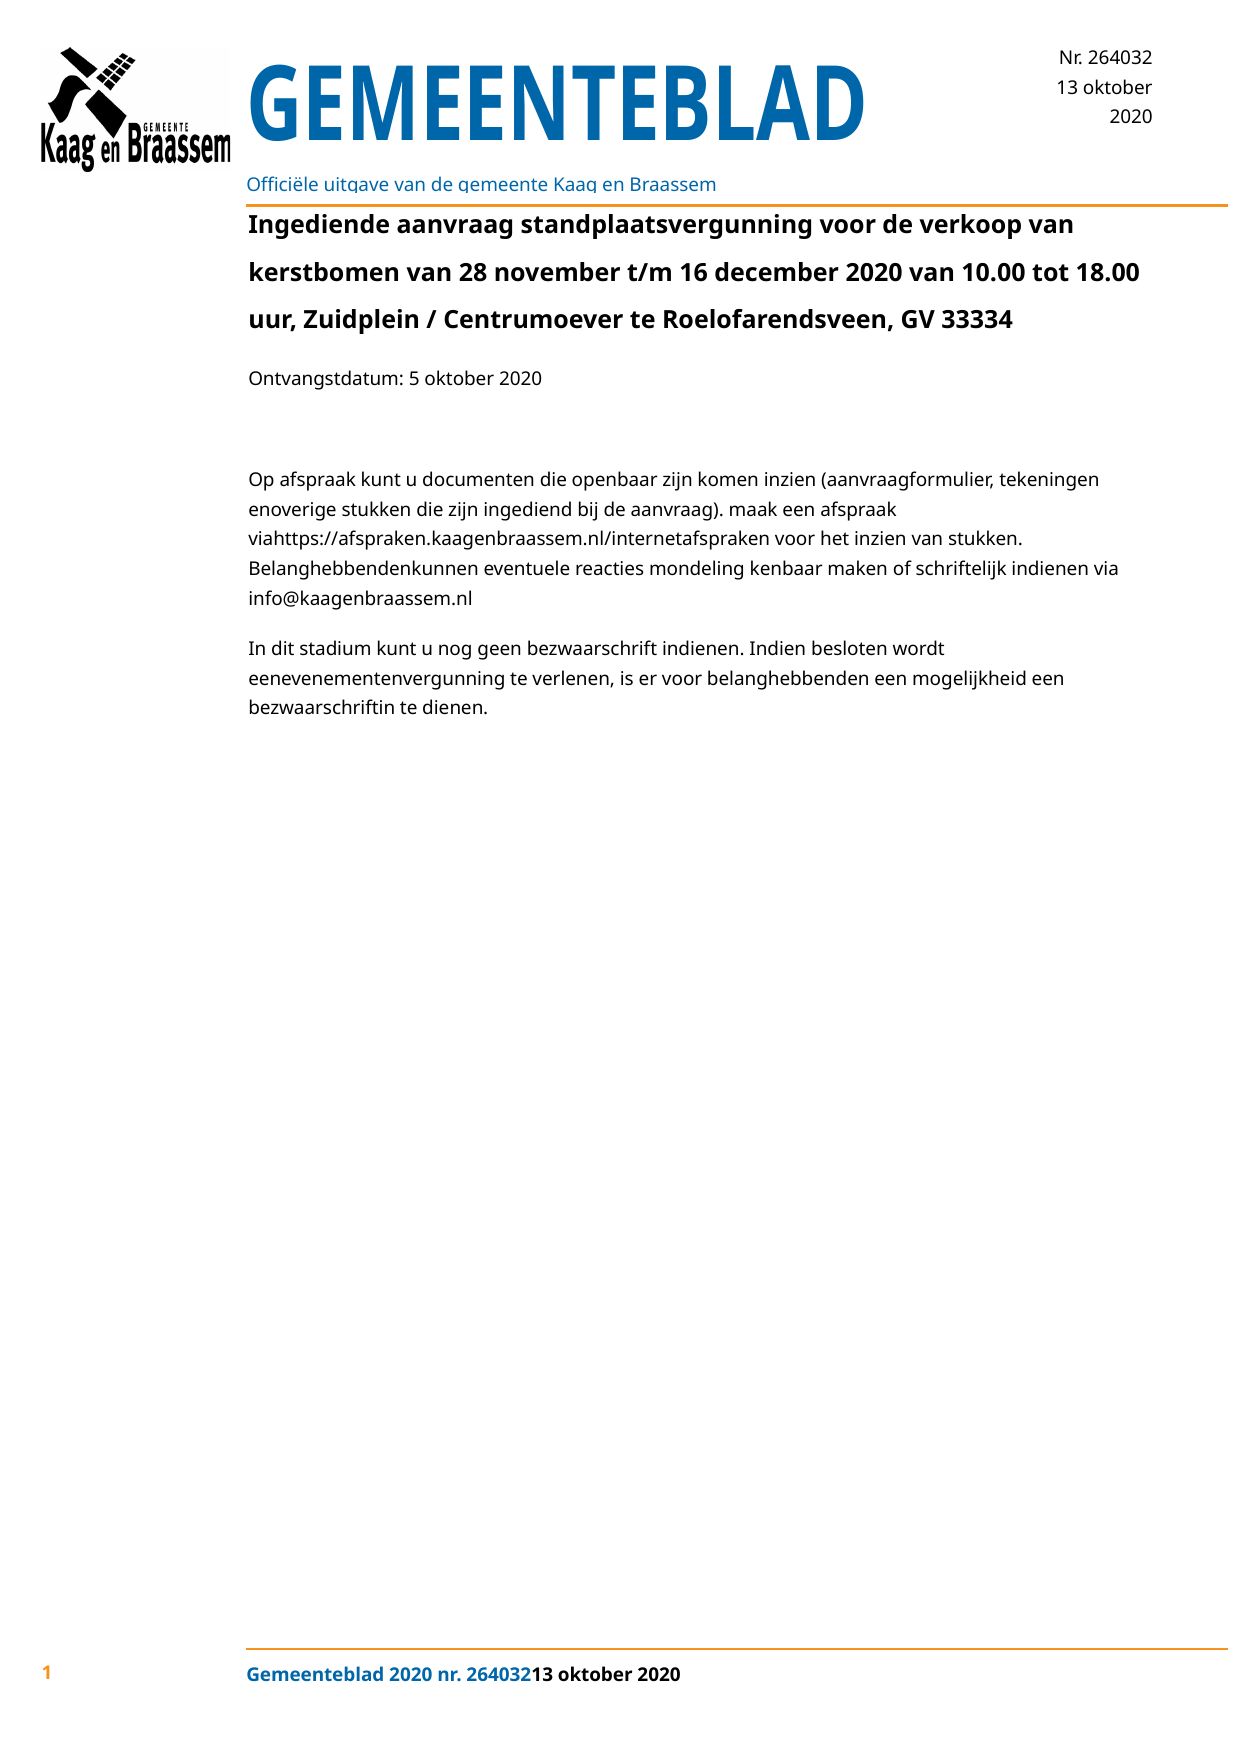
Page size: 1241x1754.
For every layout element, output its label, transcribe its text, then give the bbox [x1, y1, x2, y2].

text Ingediende aanvraag standplaatsvergunning voor de verkoop van kerstbomen van 28 november t/m 16 december 2020 van 10.00 tot 18.00 uur, Zuidplein / Centrumoever te Roelofarendsveen, GV 33334 [248, 207, 1152, 336]
text Ontvangstdatum: 5 oktober 2020 [248, 366, 1152, 391]
text Op afspraak kunt u documenten die openbaar zijn komen inzien (aanvraagformulier, tekeningen enoverige stukken die zijn ingediend bij de aanvraag). maak een afspraak viahttps://afspraken.kaagenbraassem.nl/internetafspraken voor het inzien van stukken. Belanghebbendenkunnen eventuele reacties mondeling kenbaar maken of schriftelijk indienen via info@kaagenbraassem.nl [248, 466, 1152, 610]
text In dit stadium kunt u nog geen bezwaarschrift indienen. Indien besloten wordt eenevenementenvergunning te verlenen, is er voor belanghebbenden een mogelijkheid een bezwaarschriftin te dienen. [248, 635, 1152, 720]
picture [41, 47, 231, 172]
